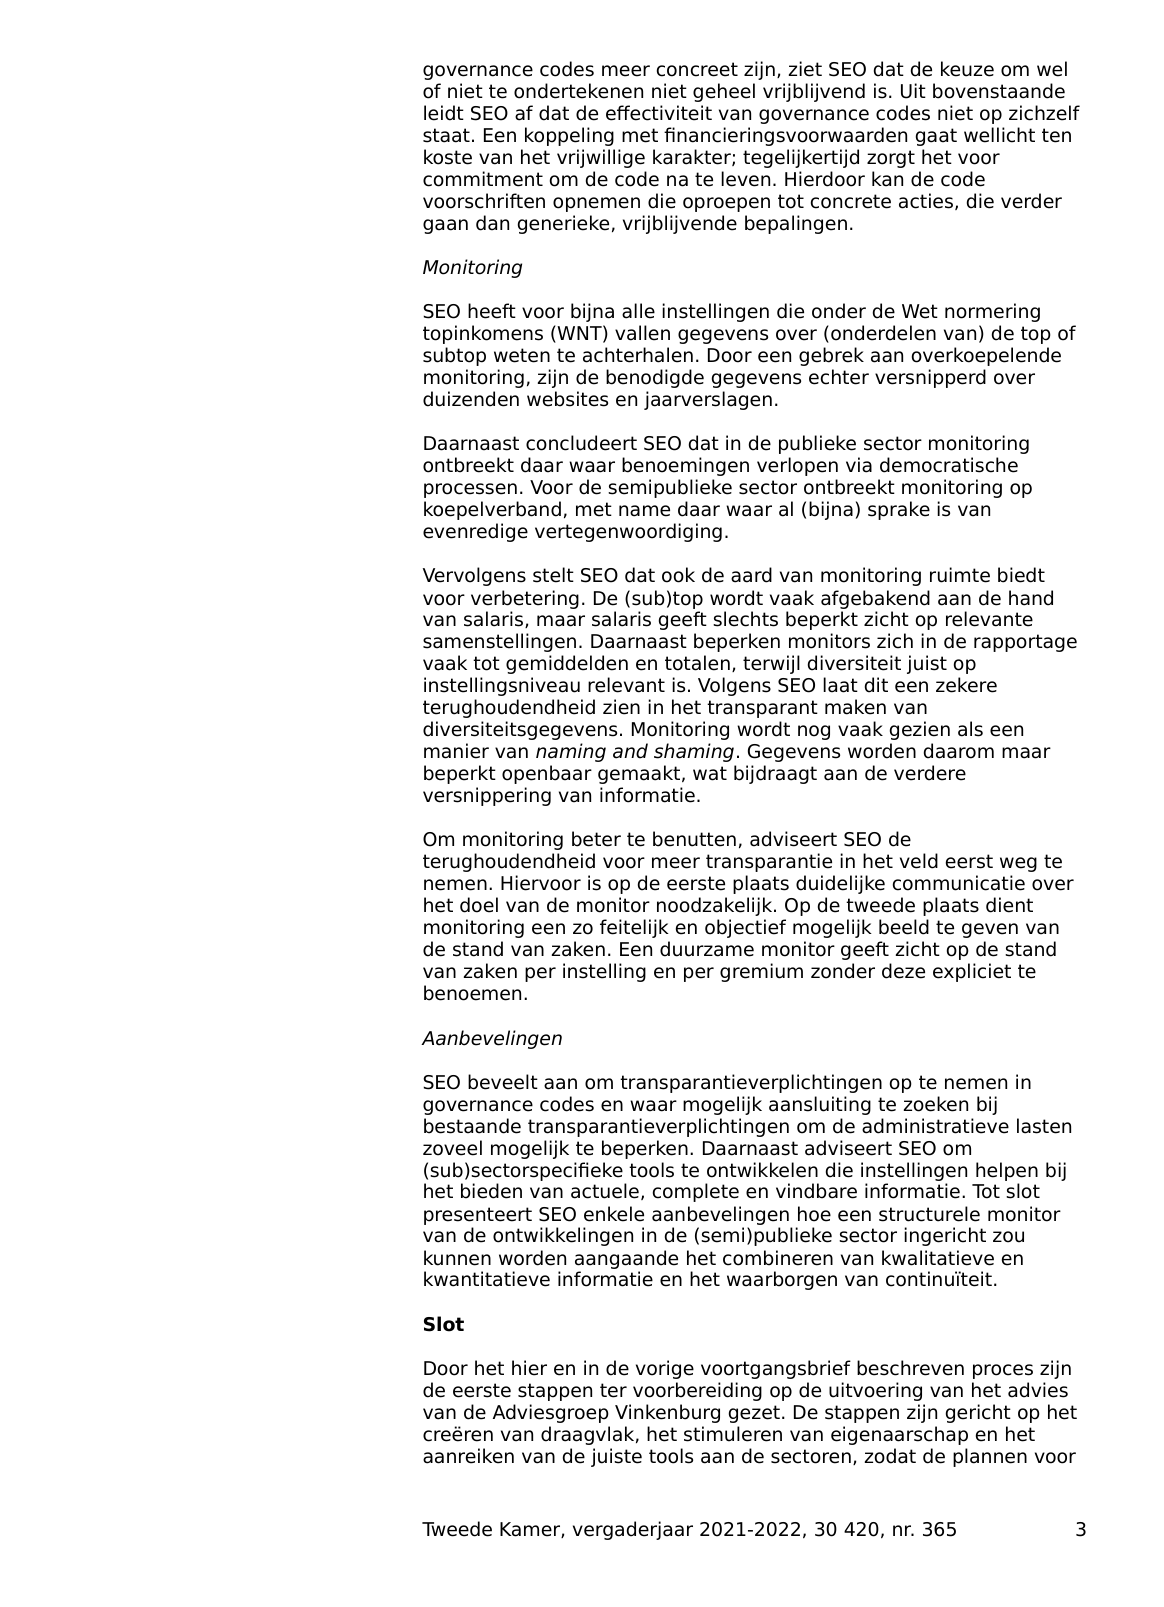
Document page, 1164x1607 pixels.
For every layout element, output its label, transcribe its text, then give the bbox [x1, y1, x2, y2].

text SEO heeft voor bijna alle instellingen die onder de Wet normering topinkomens (WNT) vallen gegevens over (onderdelen van) de top of subtop weten te achterhalen. Door een gebrek aan overkoepelende monitoring, zijn de benodigde gegevens echter versnipperd over duizenden websites en jaarverslagen. [422, 301, 1087, 411]
text Daarnaast concludeert SEO dat in de publieke sector monitoring ontbreekt daar waar benoemingen verlopen via democratische processen. Voor de semipublieke sector ontbreekt monitoring op koepelverband, met name daar waar al (bijna) sprake is van evenredige vertegenwoordiging. [422, 433, 1087, 543]
text Om monitoring beter te benutten, adviseert SEO de terughoudendheid voor meer transparantie in het veld eerst weg te nemen. Hiervoor is op de eerste plaats duidelijke communicatie over het doel van de monitor noodzakelijk. Op de tweede plaats dient monitoring een zo feitelijk en objectief mogelijk beeld te geven van de stand van zaken. Een duurzame monitor geeft zicht op de stand van zaken per instelling en per gremium zonder deze expliciet te benoemen. [422, 829, 1087, 1005]
text Door het hier en in de vorige voortgangsbrief beschreven proces zijn de eerste stappen ter voorbereiding op de uitvoering van het advies van de Adviesgroep Vinkenburg gezet. De stappen zijn gericht op het creëren van draagvlak, het stimuleren van eigenaarschap en het aanreiken van de juiste tools aan de sectoren, zodat de plannen voor [422, 1358, 1087, 1468]
subtitle Slot [422, 1313, 1087, 1336]
subtitle Aanbevelingen [422, 1027, 1087, 1049]
text governance codes meer concreet zijn, ziet SEO dat de keuze om wel of niet te ondertekenen niet geheel vrijblijvend is. Uit bovenstaande leidt SEO af dat de effectiviteit van governance codes niet op zichzelf staat. Een koppeling met financieringsvoorwaarden gaat wellicht ten koste van het vrijwillige karakter; tegelijkertijd zorgt het voor commitment om de code na te leven. Hierdoor kan de code voorschriften opnemen die oproepen tot concrete acties, die verder gaan dan generieke, vrijblijvende bepalingen. [422, 59, 1087, 235]
text Vervolgens stelt SEO dat ook de aard van monitoring ruimte biedt voor verbetering. De (sub)top wordt vaak afgebakend aan de hand van salaris, maar salaris geeft slechts beperkt zicht op relevante samenstellingen. Daarnaast beperken monitors zich in de rapportage vaak tot gemiddelden en totalen, terwijl diversiteit juist op instellingsniveau relevant is. Volgens SEO laat dit een zekere terughoudendheid zien in het transparant maken van diversiteitsgegevens. Monitoring wordt nog vaak gezien als een manier van naming and shaming. Gegevens worden daarom maar beperkt openbaar gemaakt, wat bijdraagt aan de verdere versnippering van informatie. [422, 565, 1087, 807]
subtitle Monitoring [422, 257, 1087, 279]
text SEO beveelt aan om transparantieverplichtingen op te nemen in governance codes en waar mogelijk aansluiting te zoeken bij bestaande transparantieverplichtingen om de administratieve lasten zoveel mogelijk te beperken. Daarnaast adviseert SEO om (sub)sectorspecifieke tools te ontwikkelen die instellingen helpen bij het bieden van actuele, complete en vindbare informatie. Tot slot presenteert SEO enkele aanbevelingen hoe een structurele monitor van de ontwikkelingen in de (semi)publieke sector ingericht zou kunnen worden aangaande het combineren van kwalitatieve en kwantitatieve informatie en het waarborgen van continuïteit. [422, 1072, 1087, 1291]
